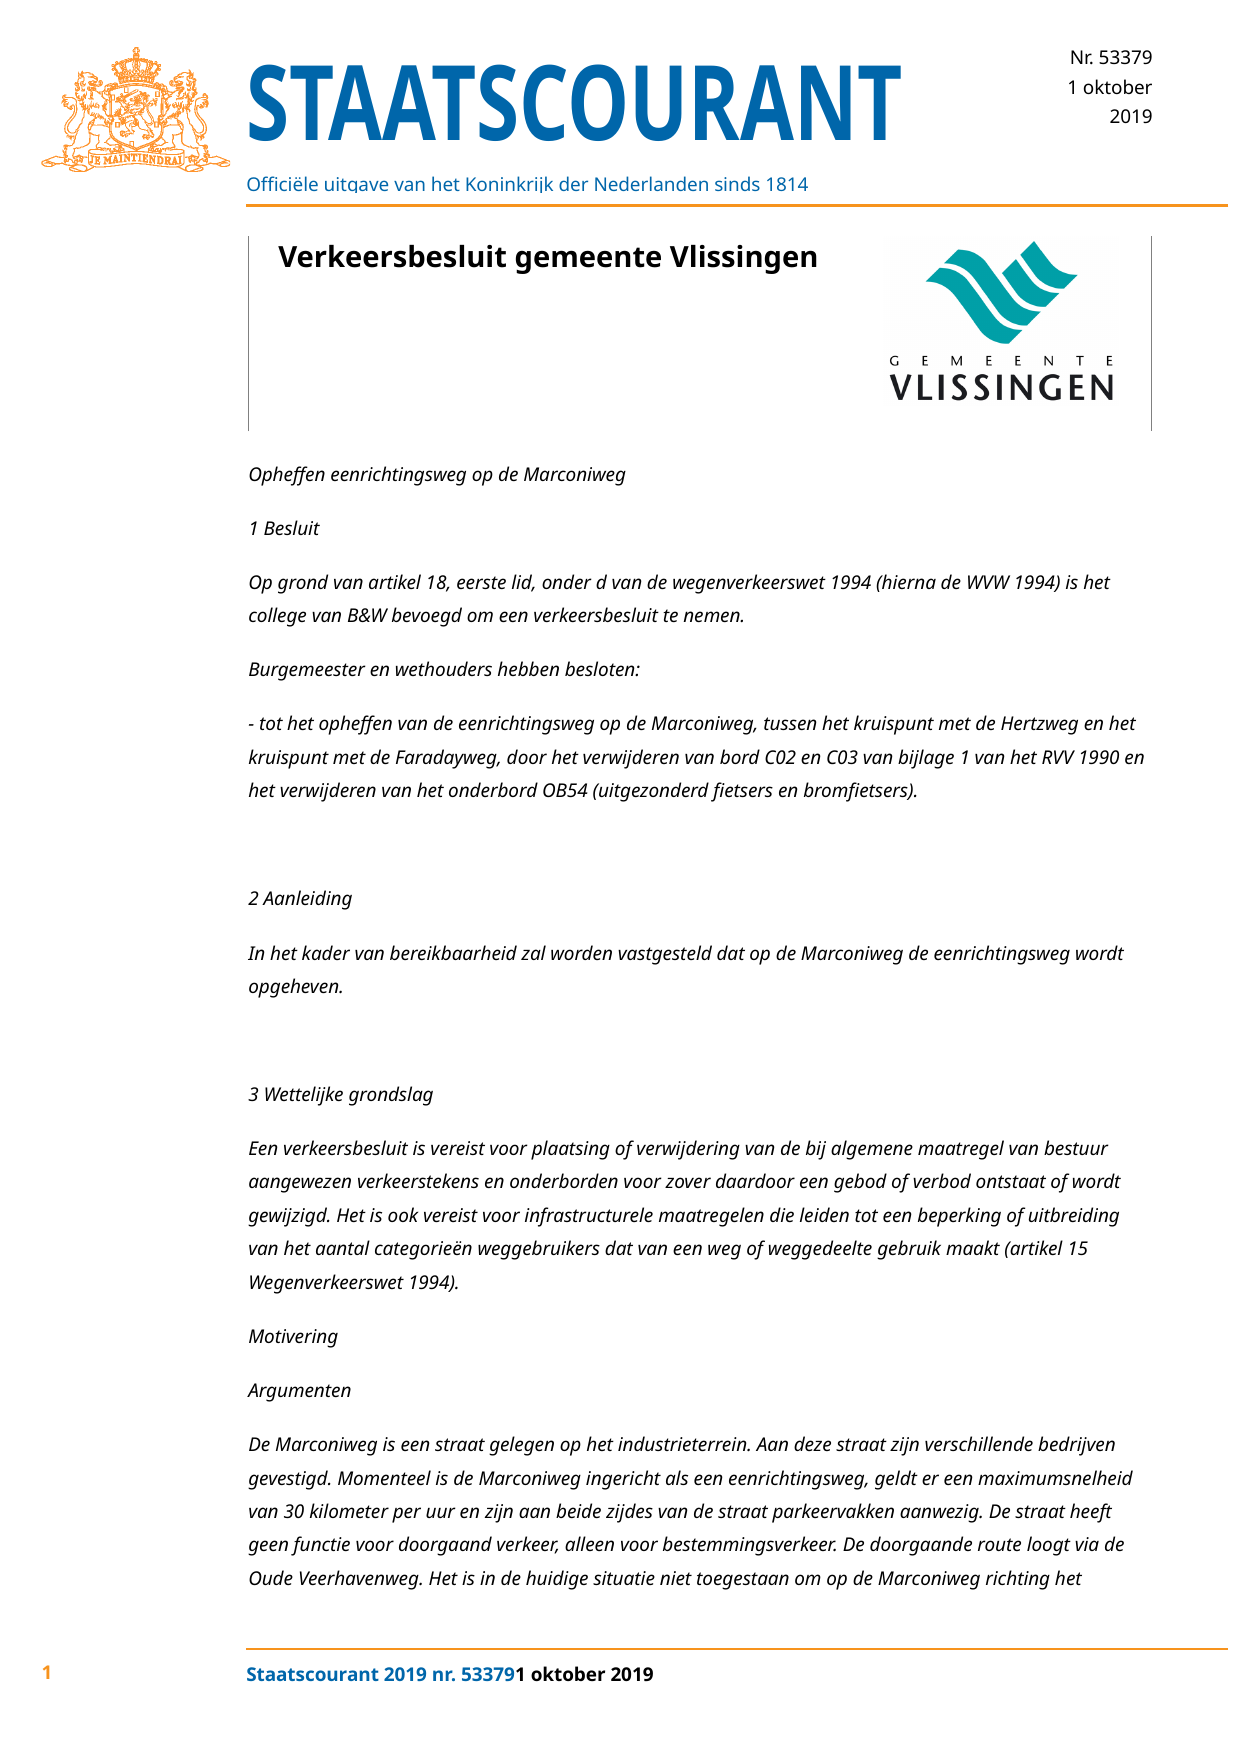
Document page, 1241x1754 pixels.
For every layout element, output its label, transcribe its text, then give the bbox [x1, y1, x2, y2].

text 3 Wettelijke grondslag [248, 1081, 1152, 1107]
text Motivering [248, 1323, 1152, 1349]
table_header Verkeersbesluit gemeente Vlissingen [249, 236, 850, 431]
text In het kader van bereikbaarheid zal worden vastgesteld dat op de Marconiweg de eenrichtingsweg wordt opgeheven. [248, 940, 1152, 999]
picture [882, 236, 1119, 406]
picture [41, 47, 231, 172]
text Op grond van artikel 18, eerste lid, onder d van de wegenverkeerswet 1994 (hierna de WVW 1994) is het college van B&W bevoegd om een verkeersbesluit te nemen. [248, 569, 1152, 628]
text 1 Besluit [248, 515, 1152, 541]
table_header [850, 236, 1151, 431]
text 2 Aanleiding [248, 886, 1152, 911]
text Opheffen eenrichtingsweg op de Marconiweg [248, 461, 1152, 487]
text Een verkeersbesluit is vereist voor plaatsing of verwijdering van de bij algemene maatregel van bestuur aangewezen verkeerstekens en onderborden voor zover daardoor een gebod of verbod ontstaat of wordt gewijzigd. Het is ook vereist voor infrastructurele maatregelen die leiden tot een beperking of uitbreiding van het aantal categorieën weggebruikers dat van een weg of weggedeelte gebruik maakt (artikel 15 Wegenverkeerswet 1994). [248, 1135, 1152, 1295]
text De Marconiweg is een straat gelegen op het industrieterrein. Aan deze straat zijn verschillende bedrijven gevestigd. Momenteel is de Marconiweg ingericht als een eenrichtingsweg, geldt er een maximumsnelheid van 30 kilometer per uur en zijn aan beide zijdes van de straat parkeervakken aanwezig. De straat heeft geen functie voor doorgaand verkeer, alleen voor bestemmingsverkeer. De doorgaande route loogt via de Oude Veerhavenweg. Het is in de huidige situatie niet toegestaan om op de Marconiweg richting het [248, 1431, 1152, 1591]
text - tot het opheffen van de eenrichtingsweg op de Marconiweg, tussen het kruispunt met de Hertzweg en het kruispunt met de Faradayweg, door het verwijderen van bord C02 en C03 van bijlage 1 van het RVV 1990 en het verwijderen van het onderbord OB54 (uitgezonderd fietsers en bromfietsers). [248, 711, 1152, 803]
text Argumenten [248, 1377, 1152, 1403]
text Burgemeester en wethouders hebben besloten: [248, 657, 1152, 682]
